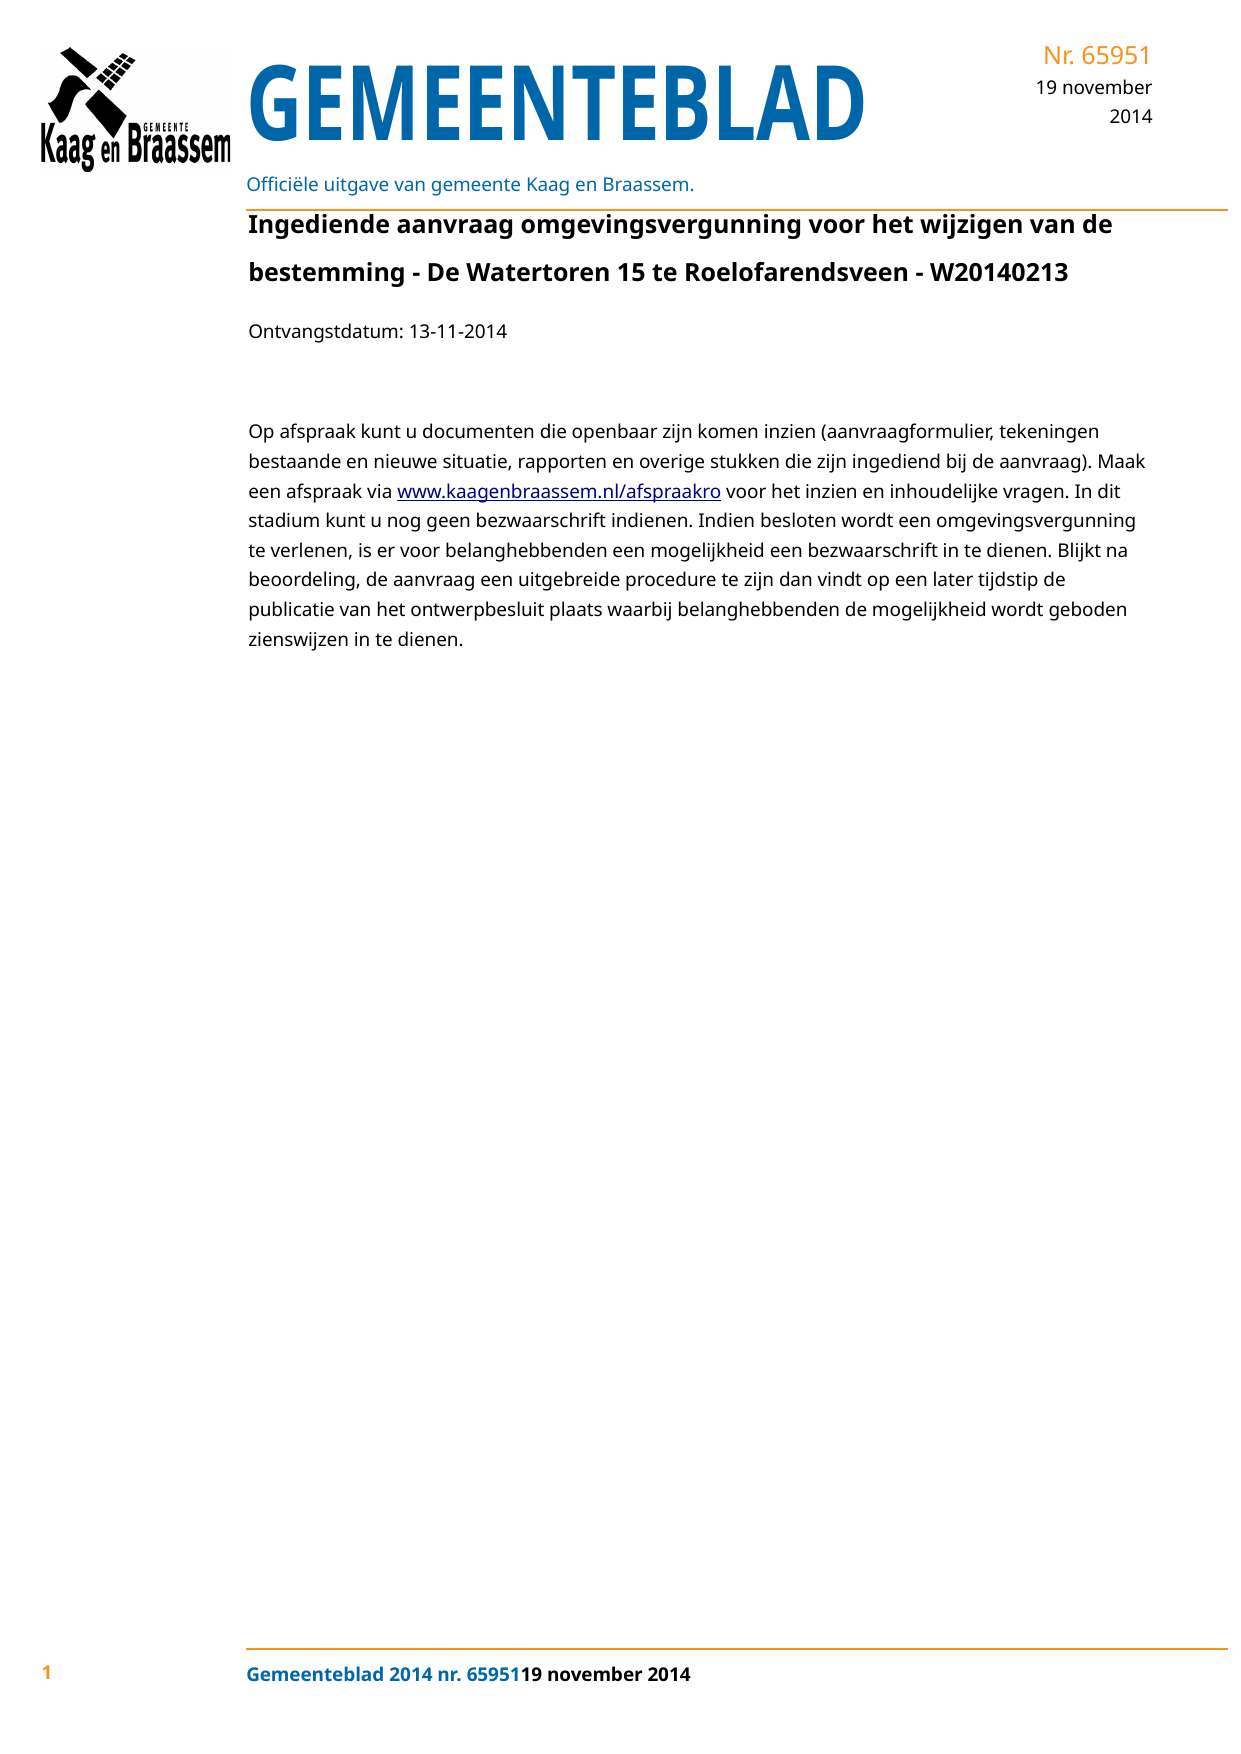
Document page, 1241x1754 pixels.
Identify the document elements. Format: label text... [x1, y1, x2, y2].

text Ingediende aanvraag omgevingsvergunning voor het wijzigen van de bestemming - De Watertoren 15 te Roelofarendsveen - W20140213 [248, 211, 1152, 288]
picture [41, 47, 231, 172]
text Ontvangstdatum: 13-11-2014 [248, 318, 1152, 344]
text Op afspraak kunt u documenten die openbaar zijn komen inzien (aanvraagformulier, tekeningen bestaande en nieuwe situatie, rapporten en overige stukken die zijn ingediend bij de aanvraag). Maak een afspraak via www.kaagenbraassem.nl/afspraakro voor het inzien en inhoudelijke vragen. In dit stadium kunt u nog geen bezwaarschrift indienen. Indien besloten wordt een omgevingsvergunning te verlenen, is er voor belanghebbenden een mogelijkheid een bezwaarschrift in te dienen. Blijkt na beoordeling, de aanvraag een uitgebreide procedure te zijn dan vindt op een later tijdstip de publicatie van het ontwerpbesluit plaats waarbij belanghebbenden de mogelijkheid wordt geboden zienswijzen in te dienen. [248, 419, 1152, 652]
